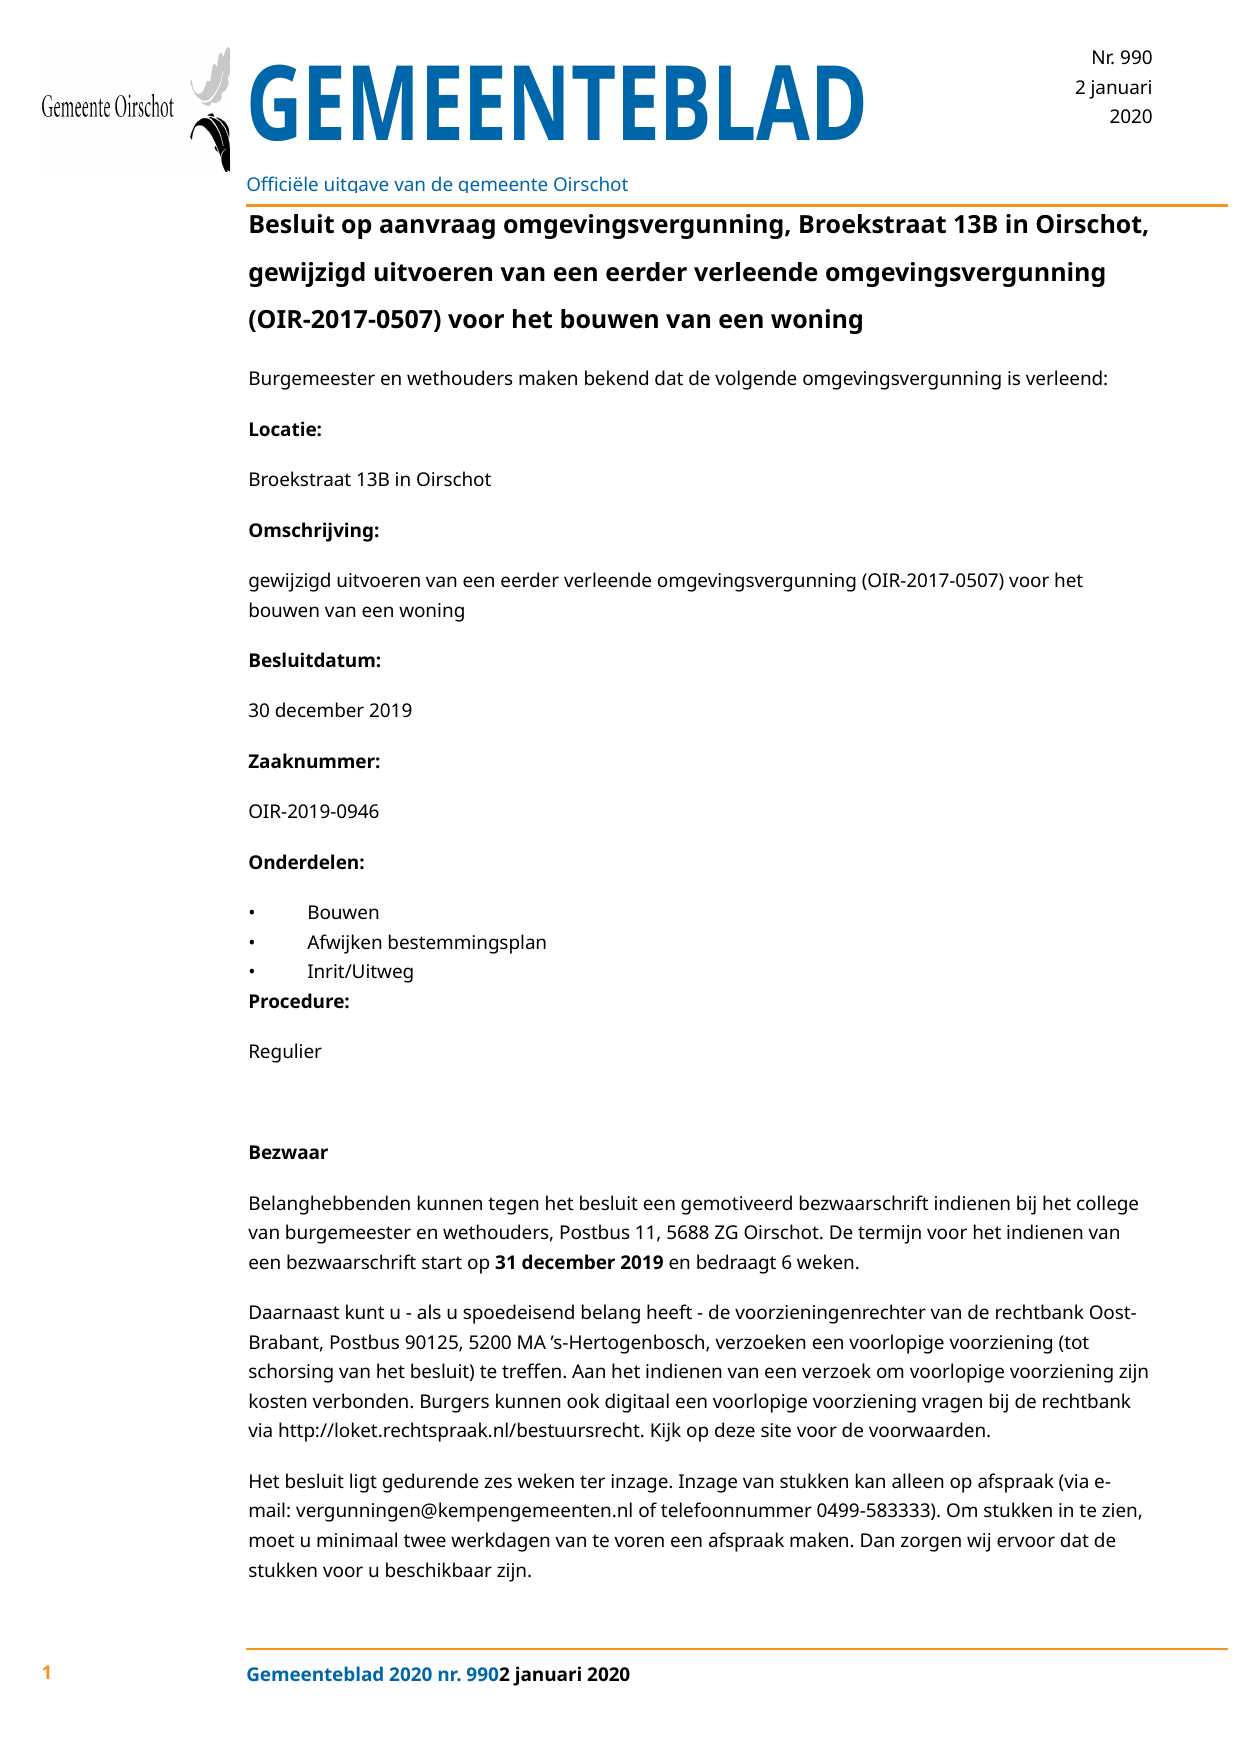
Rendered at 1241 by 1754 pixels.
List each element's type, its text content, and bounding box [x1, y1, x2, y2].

text Bezwaar [248, 1139, 1152, 1165]
text Procedure: [248, 988, 1152, 1014]
picture [41, 47, 231, 172]
text 30 december 2019 [248, 698, 1152, 723]
text gewijzigd uitvoeren van een eerder verleende omgevingsvergunning (OIR-2017-0507) voor het bouwen van een woning [248, 567, 1152, 622]
text Daarnaast kunt u - als u spoedeisend belang heeft - de voorzieningenrechter van de rechtbank Oost-Brabant, Postbus 90125, 5200 MA ’s-Hertogenbosch, verzoeken een voorlopige voorziening (tot schorsing van het besluit) te treffen. Aan het indienen van een verzoek om voorlopige voorziening zijn kosten verbonden. Burgers kunnen ook digitaal een voorlopige voorziening vragen bij de rechtbank via http://loket.rechtspraak.nl/bestuursrecht. Kijk op deze site voor de voorwaarden. [248, 1299, 1152, 1443]
text Omschrijving: [248, 517, 1152, 542]
text Locatie: [248, 416, 1152, 442]
text Burgemeester en wethouders maken bekend dat de volgende omgevingsvergunning is verleend: [248, 366, 1152, 391]
list Bouwen [248, 899, 1152, 925]
text Onderdelen: [248, 849, 1152, 874]
text Broekstraat 13B in Oirschot [248, 466, 1152, 492]
text Belanghebbenden kunnen tegen het besluit een gemotiveerd bezwaarschrift indienen bij het college van burgemeester en wethouders, Postbus 11, 5688 ZG Oirschot. De termijn voor het indienen van een bezwaarschrift start op 31 december 2019 en bedraagt 6 weken. [248, 1190, 1152, 1274]
text Besluit op aanvraag omgevingsvergunning, Broekstraat 13B in Oirschot, gewijzigd uitvoeren van een eerder verleende omgevingsvergunning (OIR-2017-0507) voor het bouwen van een woning [248, 207, 1152, 336]
text Zaaknummer: [248, 748, 1152, 774]
list Afwijken bestemmingsplan [248, 929, 1152, 954]
text OIR-2019-0946 [248, 798, 1152, 824]
text Besluitdatum: [248, 647, 1152, 673]
list Inrit/Uitweg [248, 958, 1152, 984]
text Het besluit ligt gedurende zes weken ter inzage. Inzage van stukken kan alleen op afspraak (via e-mail: vergunningen@kempengemeenten.nl of telefoonnummer 0499-583333). Om stukken in te zien, moet u minimaal twee werkdagen van te voren een afspraak maken. Dan zorgen wij ervoor dat de stukken voor u beschikbaar zijn. [248, 1468, 1152, 1582]
text Regulier [248, 1038, 1152, 1064]
